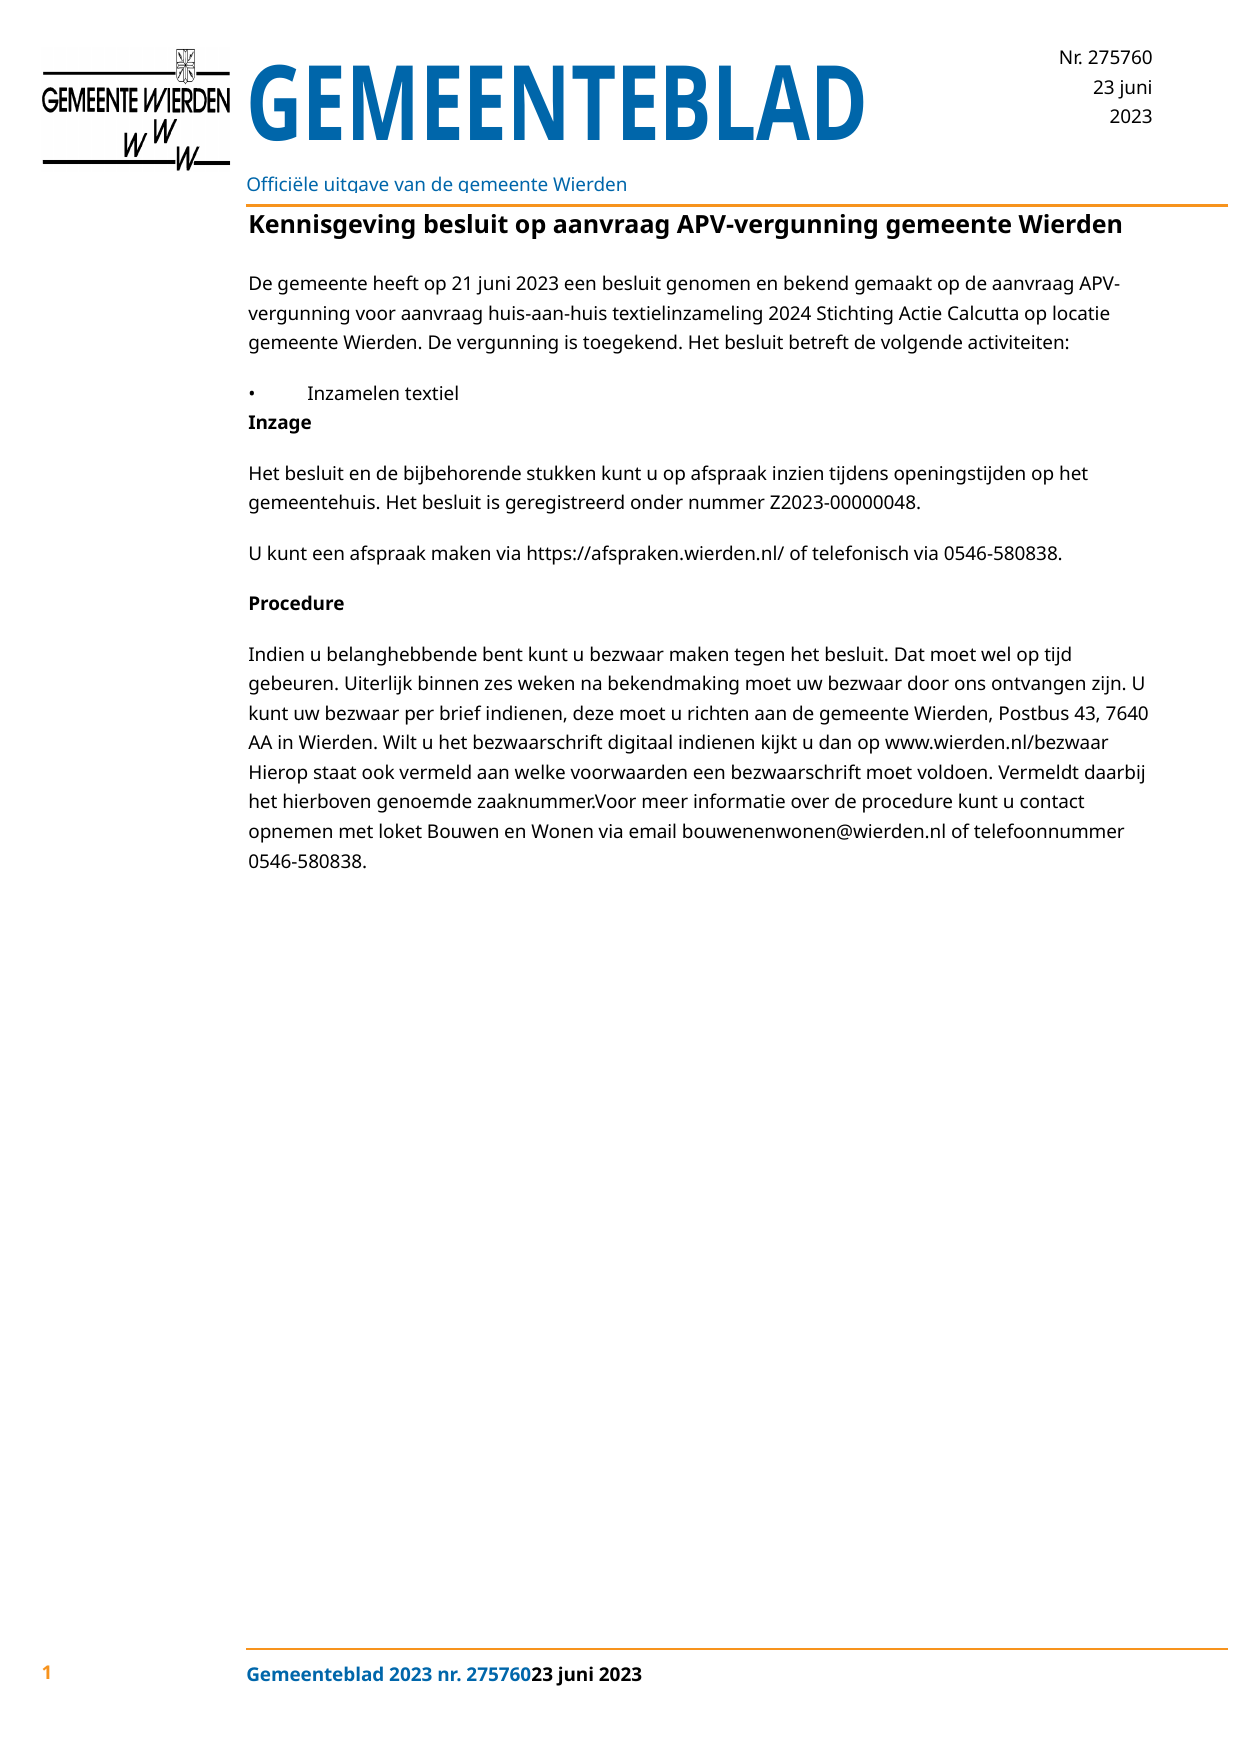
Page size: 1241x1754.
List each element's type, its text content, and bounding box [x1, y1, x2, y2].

picture [41, 47, 231, 172]
text Het besluit en de bijbehorende stukken kunt u op afspraak inzien tijdens openingstijden op het gemeentehuis. Het besluit is geregistreerd onder nummer Z2023-00000048. [248, 460, 1152, 515]
text U kunt een afspraak maken via https://afspraken.wierden.nl/ of telefonisch via 0546-580838. [248, 540, 1152, 566]
text Kennisgeving besluit op aanvraag APV-vergunning gemeente Wierden [248, 207, 1152, 241]
text De gemeente heeft op 21 juni 2023 een besluit genomen en bekend gemaakt op de aanvraag APV-vergunning voor aanvraag huis-aan-huis textielinzameling 2024 Stichting Actie Calcutta op locatie gemeente Wierden. De vergunning is toegekend. Het besluit betreft de volgende activiteiten: [248, 270, 1152, 355]
text Procedure [248, 590, 1152, 616]
text Indien u belanghebbende bent kunt u bezwaar maken tegen het besluit. Dat moet wel op tijd gebeuren. Uiterlijk binnen zes weken na bekendmaking moet uw bezwaar door ons ontvangen zijn. U kunt uw bezwaar per brief indienen, deze moet u richten aan de gemeente Wierden, Postbus 43, 7640 AA in Wierden. Wilt u het bezwaarschrift digitaal indienen kijkt u dan op www.wierden.nl/bezwaar Hierop staat ook vermeld aan welke voorwaarden een bezwaarschrift moet voldoen. Vermeldt daarbij het hierboven genoemde zaaknummer.Voor meer informatie over de procedure kunt u contact opnemen met loket Bouwen en Wonen via email bouwenenwonen@wierden.nl of telefoonnummer 0546-580838. [248, 641, 1152, 873]
text Inzage [248, 409, 1152, 435]
list Inzamelen textiel [248, 380, 1152, 406]
